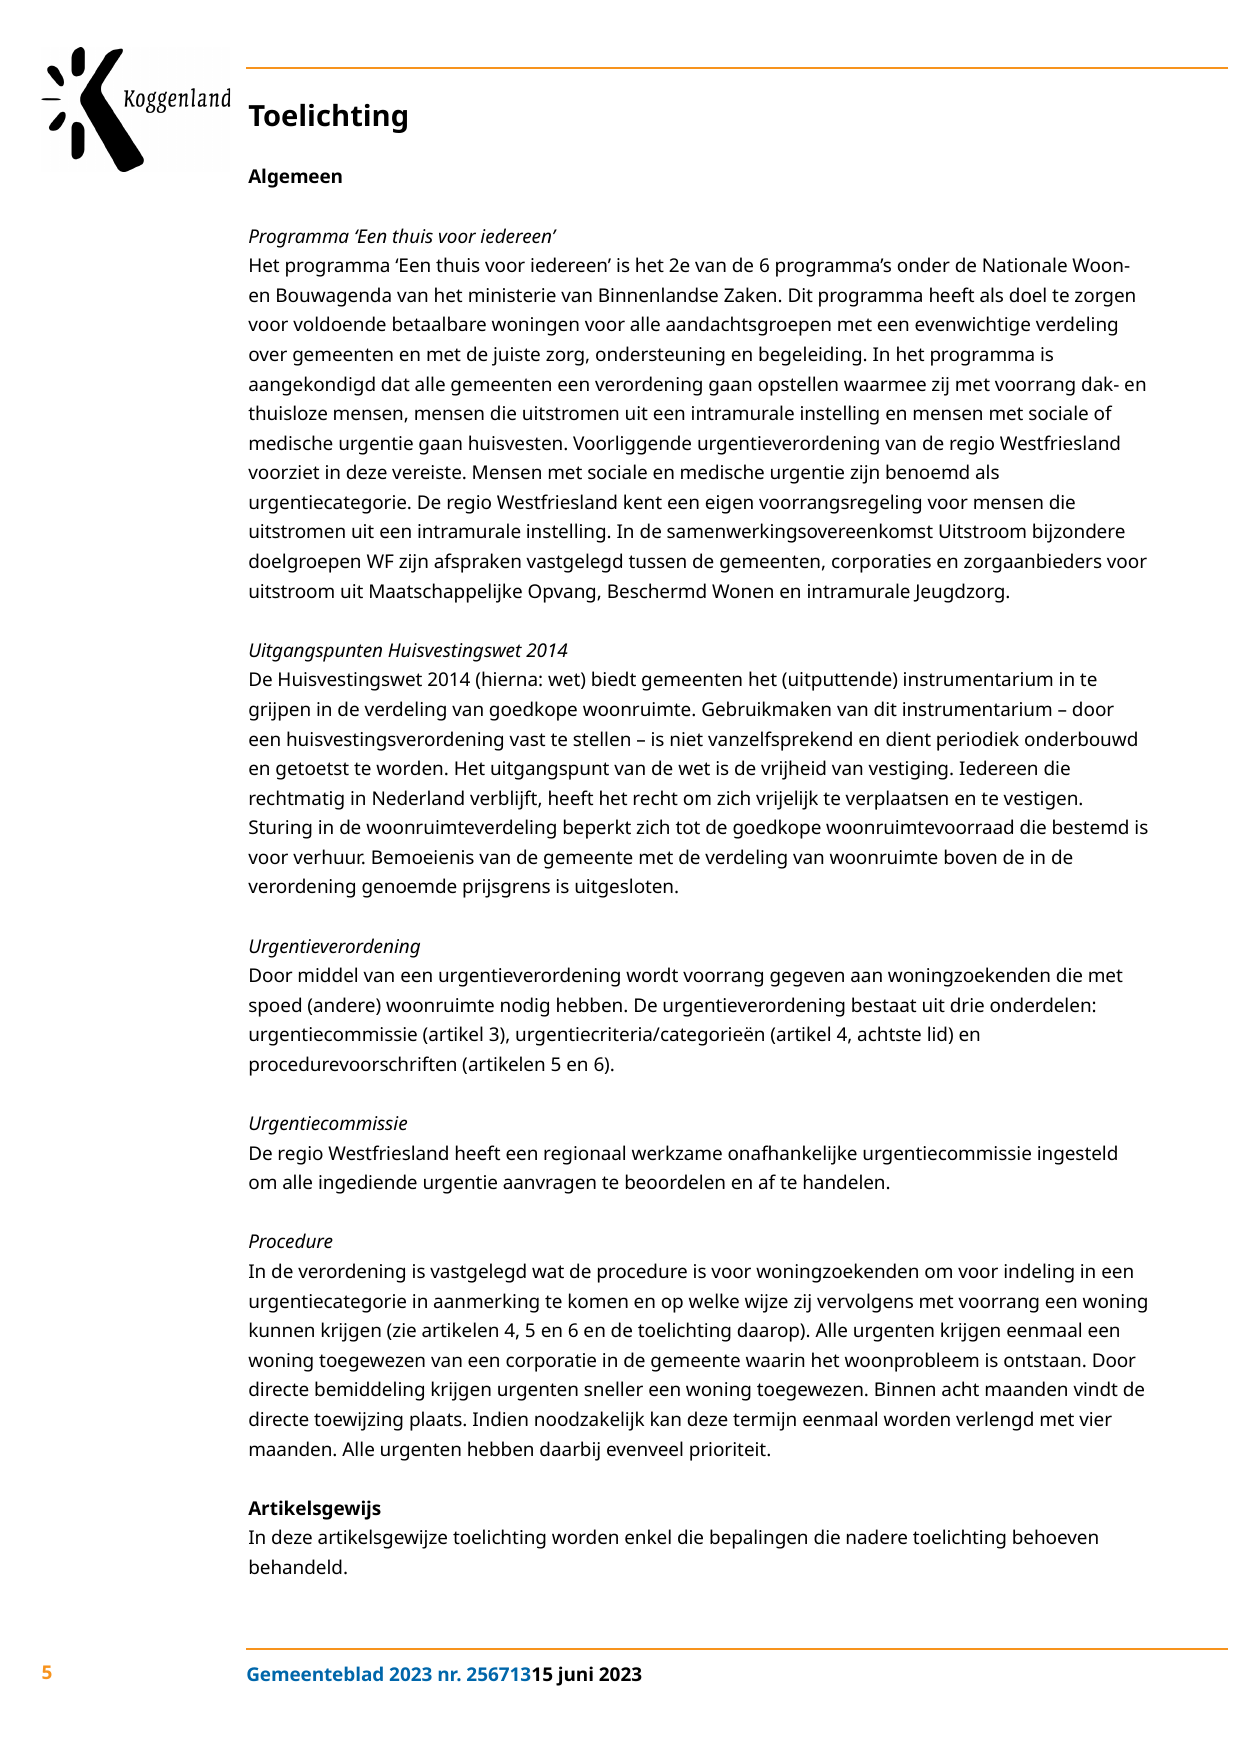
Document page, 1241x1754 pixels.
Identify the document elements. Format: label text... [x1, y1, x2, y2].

text Procedure [248, 1229, 1152, 1254]
text De Huisvestingswet 2014 (hierna: wet) biedt gemeenten het (uitputtende) instrumentarium in te grijpen in de verdeling van goedkope woonruimte. Gebruikmaken van dit instrumentarium – door een huisvestingsverordening vast te stellen – is niet vanzelfsprekend en dient periodiek onderbouwd en getoetst te worden. Het uitgangspunt van de wet is de vrijheid van vestiging. Iedereen die rechtmatig in Nederland verblijft, heeft het recht om zich vrijelijk te verplaatsen en te vestigen. Sturing in de woonruimteverdeling beperkt zich tot de goedkope woonruimtevoorraad die bestemd is voor verhuur. Bemoeienis van de gemeente met de verdeling van woonruimte boven de in de verordening genoemde prijsgrens is uitgesloten. [248, 667, 1152, 899]
text Urgentieverordening [248, 933, 1152, 958]
text Uitgangspunten Huisvestingswet 2014 [248, 637, 1152, 663]
text Het programma ‘Een thuis voor iedereen’ is het 2e van de 6 programma’s onder de Nationale Woon- en Bouwagenda van het ministerie van Binnenlandse Zaken. Dit programma heeft als doel te zorgen voor voldoende betaalbare woningen voor alle aandachtsgroepen met een evenwichtige verdeling over gemeenten en met de juiste zorg, ondersteuning en begeleiding. In het programma is aangekondigd dat alle gemeenten een verordening gaan opstellen waarmee zij met voorrang dak- en thuisloze mensen, mensen die uitstromen uit een intramurale instelling en mensen met sociale of medische urgentie gaan huisvesten. Voorliggende urgentieverordening van de regio Westfriesland voorziet in deze vereiste. Mensen met sociale en medische urgentie zijn benoemd als urgentiecategorie. De regio Westfriesland kent een eigen voorrangsregeling voor mensen die uitstromen uit een intramurale instelling. In de samenwerkingsovereenkomst Uitstroom bijzondere doelgroepen WF zijn afspraken vastgelegd tussen de gemeenten, corporaties en zorgaanbieders voor uitstroom uit Maatschappelijke Opvang, Beschermd Wonen en intramurale Jeugdzorg. [248, 252, 1152, 603]
picture [41, 47, 231, 172]
text Urgentiecommissie [248, 1110, 1152, 1136]
text De regio Westfriesland heeft een regionaal werkzame onafhankelijke urgentiecommissie ingesteld om alle ingediende urgentie aanvragen te beoordelen en af te handelen. [248, 1140, 1152, 1195]
text Algemeen [248, 164, 1152, 189]
text Programma ‘Een thuis voor iedereen’ [248, 223, 1152, 248]
text In de verordening is vastgelegd wat de procedure is voor woningzoekenden om voor indeling in een urgentiecategorie in aanmerking te komen en op welke wijze zij vervolgens met voorrang een woning kunnen krijgen (zie artikelen 4, 5 en 6 en de toelichting daarop). Alle urgenten krijgen eenmaal een woning toegewezen van een corporatie in de gemeente waarin het woonprobleem is ontstaan. Door directe bemiddeling krijgen urgenten sneller een woning toegewezen. Binnen acht maanden vindt de directe toewijzing plaats. Indien noodzakelijk kan deze termijn eenmaal worden verlengd met vier maanden. Alle urgenten hebben daarbij evenveel prioriteit. [248, 1258, 1152, 1461]
text Artikelsgewijs [248, 1495, 1152, 1521]
text Toelichting [248, 95, 1152, 134]
text In deze artikelsgewijze toelichting worden enkel die bepalingen die nadere toelichting behoeven behandeld. [248, 1524, 1152, 1580]
text Door middel van een urgentieverordening wordt voorrang gegeven aan woningzoekenden die met spoed (andere) woonruimte nodig hebben. De urgentieverordening bestaat uit drie onderdelen: urgentiecommissie (artikel 3), urgentiecriteria/categorieën (artikel 4, achtste lid) en procedurevoorschriften (artikelen 5 en 6). [248, 962, 1152, 1077]
